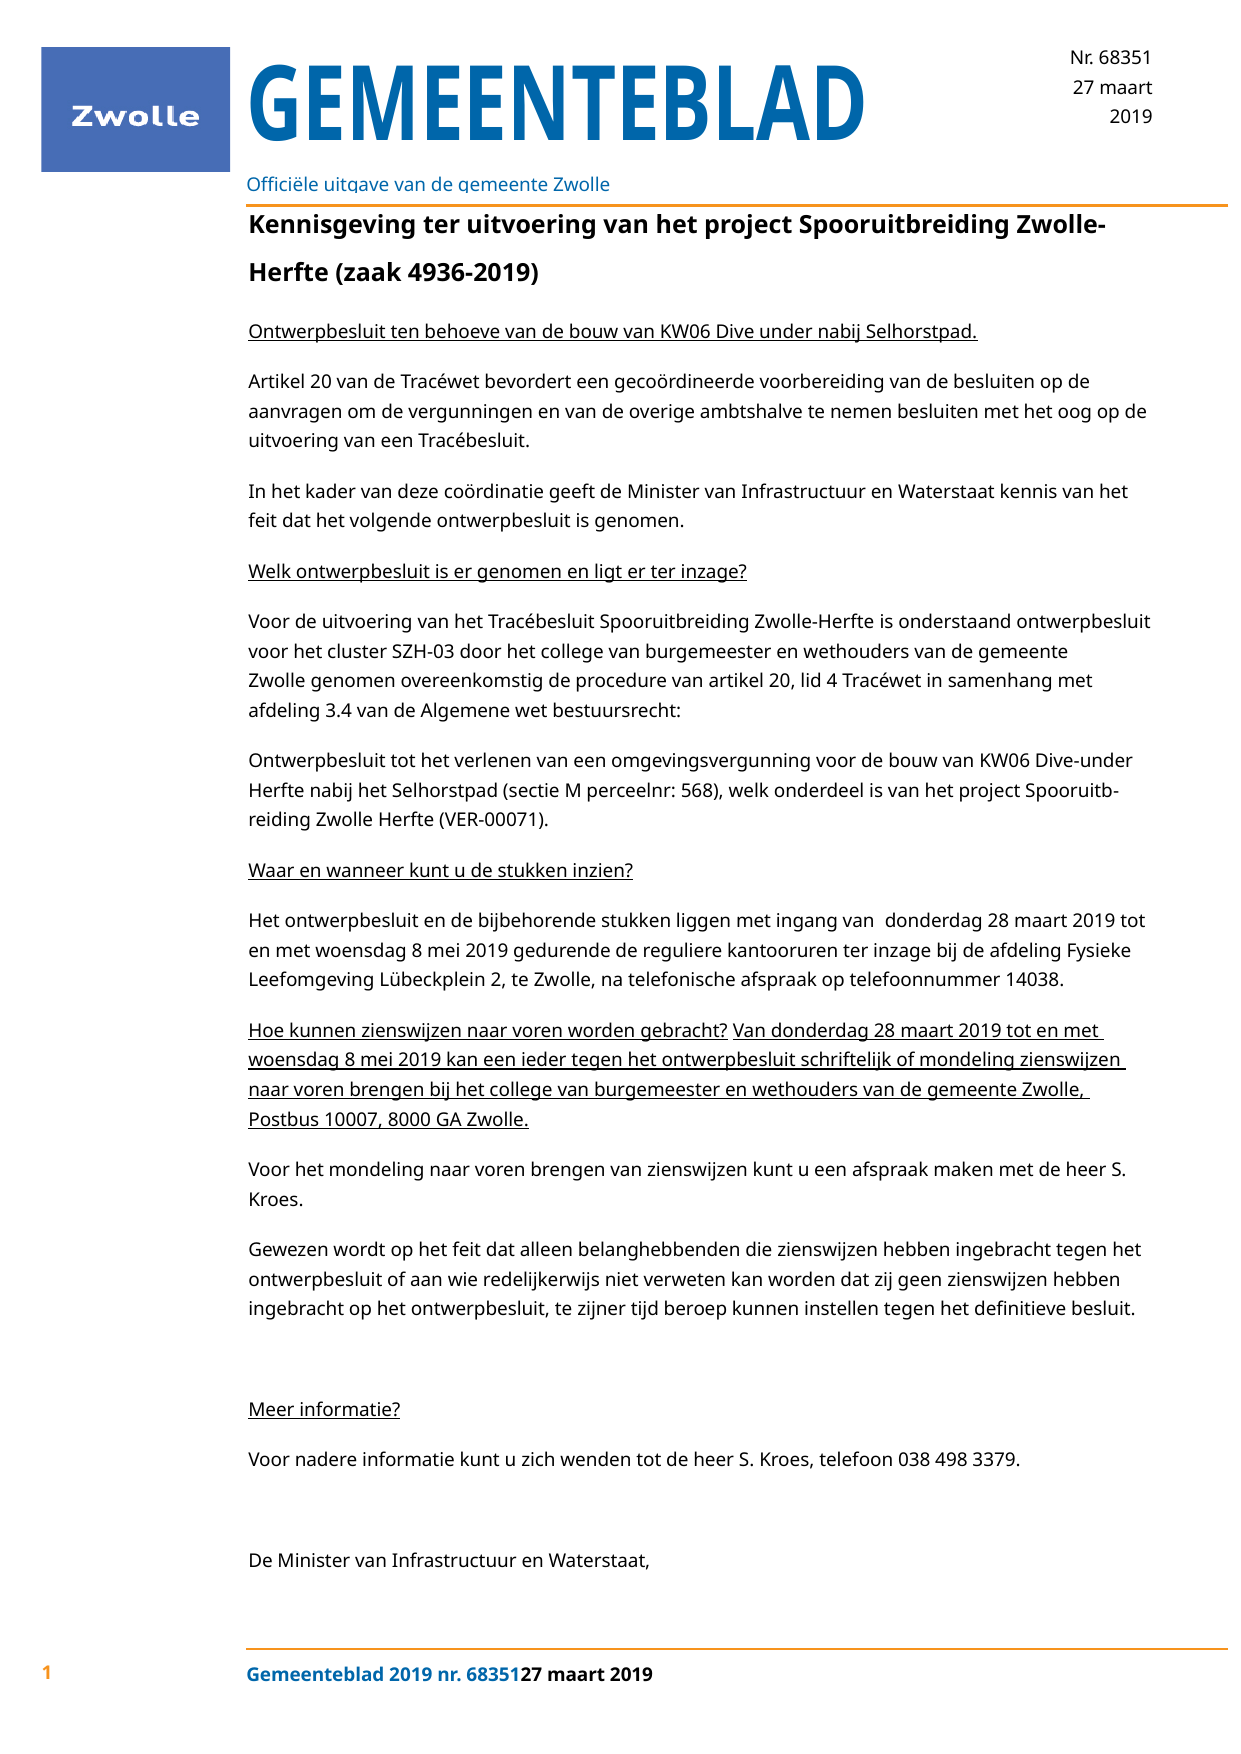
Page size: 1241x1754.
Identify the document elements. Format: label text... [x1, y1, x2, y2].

text In het kader van deze coördinatie geeft de Minister van Infrastructuur en Waterstaat kennis van het feit dat het volgende ontwerpbesluit is genomen. [248, 478, 1152, 533]
text Ontwerpbesluit ten behoeve van de bouw van KW06 Dive under nabij Selhorstpad. [248, 318, 1152, 344]
text Gewezen wordt op het feit dat alleen belanghebbenden die zienswijzen hebben ingebracht tegen het ontwerpbesluit of aan wie redelijkerwijs niet verweten kan worden dat zij geen zienswijzen hebben ingebracht op het ontwerpbesluit, te zijner tijd beroep kunnen instellen tegen het definitieve besluit. [248, 1236, 1152, 1321]
text Voor nadere informatie kunt u zich wenden tot de heer S. Kroes, telefoon 038 498 3379. [248, 1447, 1152, 1472]
picture [41, 47, 231, 172]
text Artikel 20 van de Tracéwet bevordert een gecoördineerde voorbereiding van de besluiten op de aanvragen om de vergunningen en van de overige ambtshalve te nemen besluiten met het oog op de uitvoering van een Tracébesluit. [248, 368, 1152, 453]
text Voor het mondeling naar voren brengen van zienswijzen kunt u een afspraak maken met de heer S. Kroes. [248, 1156, 1152, 1212]
text Voor de uitvoering van het Tracébesluit Spooruitbreiding Zwolle-Herfte is onderstaand ontwerpbesluit voor het cluster SZH-03 door het college van burgemeester en wethouders van de gemeente Zwolle genomen overeenkomstig de procedure van artikel 20, lid 4 Tracéwet in samenhang met afdeling 3.4 van de Algemene wet bestuursrecht: [248, 608, 1152, 723]
text Waar en wanneer kunt u de stukken inzien? [248, 857, 1152, 883]
text Kennisgeving ter uitvoering van het project Spooruitbreiding Zwolle-Herfte (zaak 4936-2019) [248, 207, 1152, 288]
text Hoe kunnen zienswijzen naar voren worden gebracht? Van donderdag 28 maart 2019 tot en met woensdag 8 mei 2019 kan een ieder tegen het ontwerpbesluit schriftelijk of mondeling zienswijzen naar voren brengen bij het college van burgemeester en wethouders van de gemeente Zwolle, Postbus 10007, 8000 GA Zwolle. [248, 1017, 1152, 1132]
text Het ontwerpbesluit en de bijbehorende stukken liggen met ingang van donderdag 28 maart 2019 tot en met woensdag 8 mei 2019 gedurende de reguliere kantooruren ter inzage bij de afdeling Fysieke Leefomgeving Lübeckplein 2, te Zwolle, na telefonische afspraak op telefoonnummer 14038. [248, 907, 1152, 992]
text Ontwerpbesluit tot het verlenen van een omgevingsvergunning voor de bouw van KW06 Dive-under Herfte nabij het Selhorstpad (sectie M perceelnr: 568), welk onderdeel is van het project Spooruitb­reiding Zwolle Herfte (VER-00071). [248, 747, 1152, 832]
text De Minister van Infrastructuur en Waterstaat, [248, 1547, 1152, 1573]
text Meer informatie? [248, 1396, 1152, 1422]
text Welk ontwerpbesluit is er genomen en ligt er ter inzage? [248, 558, 1152, 584]
